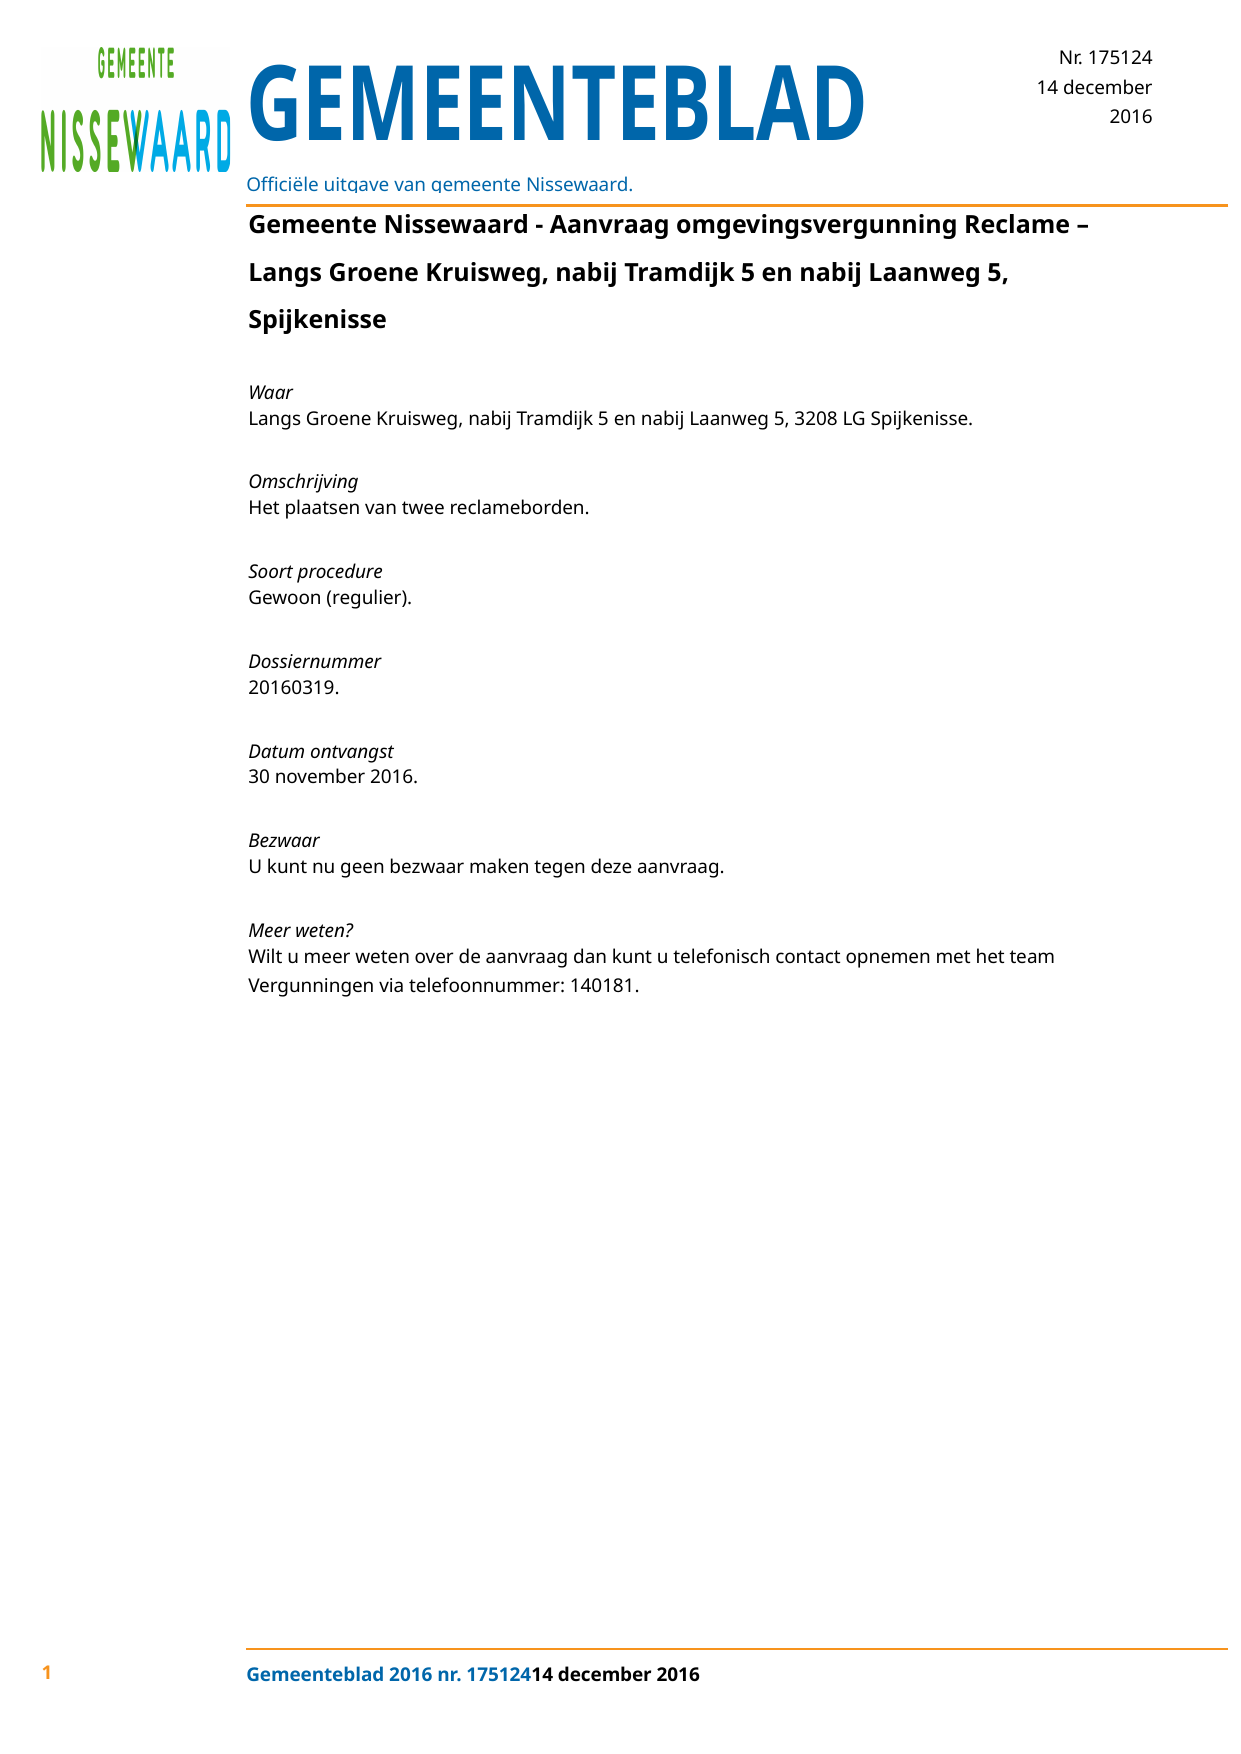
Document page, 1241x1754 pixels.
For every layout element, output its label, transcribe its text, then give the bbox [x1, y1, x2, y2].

picture [200, 151, 206, 172]
text Langs Groene Kruisweg, nabij Tramdijk 5 en nabij Laanweg 5, 3208 LG Spijkenisse. [248, 405, 1152, 431]
text Het plaatsen van twee reclameborden. [248, 494, 1152, 520]
text Gemeente Nissewaard - Aanvraag omgevingsvergunning Reclame – Langs Groene Kruisweg, nabij Tramdijk 5 en nabij Laanweg 5, Spijkenisse [248, 207, 1152, 336]
picture [176, 157, 187, 172]
text 30 november 2016. [248, 763, 1152, 789]
text Wilt u meer weten over de aanvraag dan kunt u telefonisch contact opnemen met het team Vergunningen via telefoonnummer: 140181. [248, 943, 1152, 998]
text Bezwaar [248, 827, 1152, 853]
picture [154, 157, 165, 172]
picture [222, 122, 227, 160]
text Omschrijving [248, 469, 1152, 494]
text U kunt nu geen bezwaar maken tegen deze aanvraag. [248, 853, 1152, 879]
text Datum ontvangst [248, 738, 1152, 763]
text 20160319. [248, 674, 1152, 699]
text Meer weten? [248, 917, 1152, 943]
text Gewoon (regulier). [248, 584, 1152, 610]
picture [41, 47, 231, 172]
picture [201, 122, 206, 138]
text Dossiernummer [248, 648, 1152, 674]
text Soort procedure [248, 558, 1152, 584]
text Waar [248, 379, 1152, 405]
